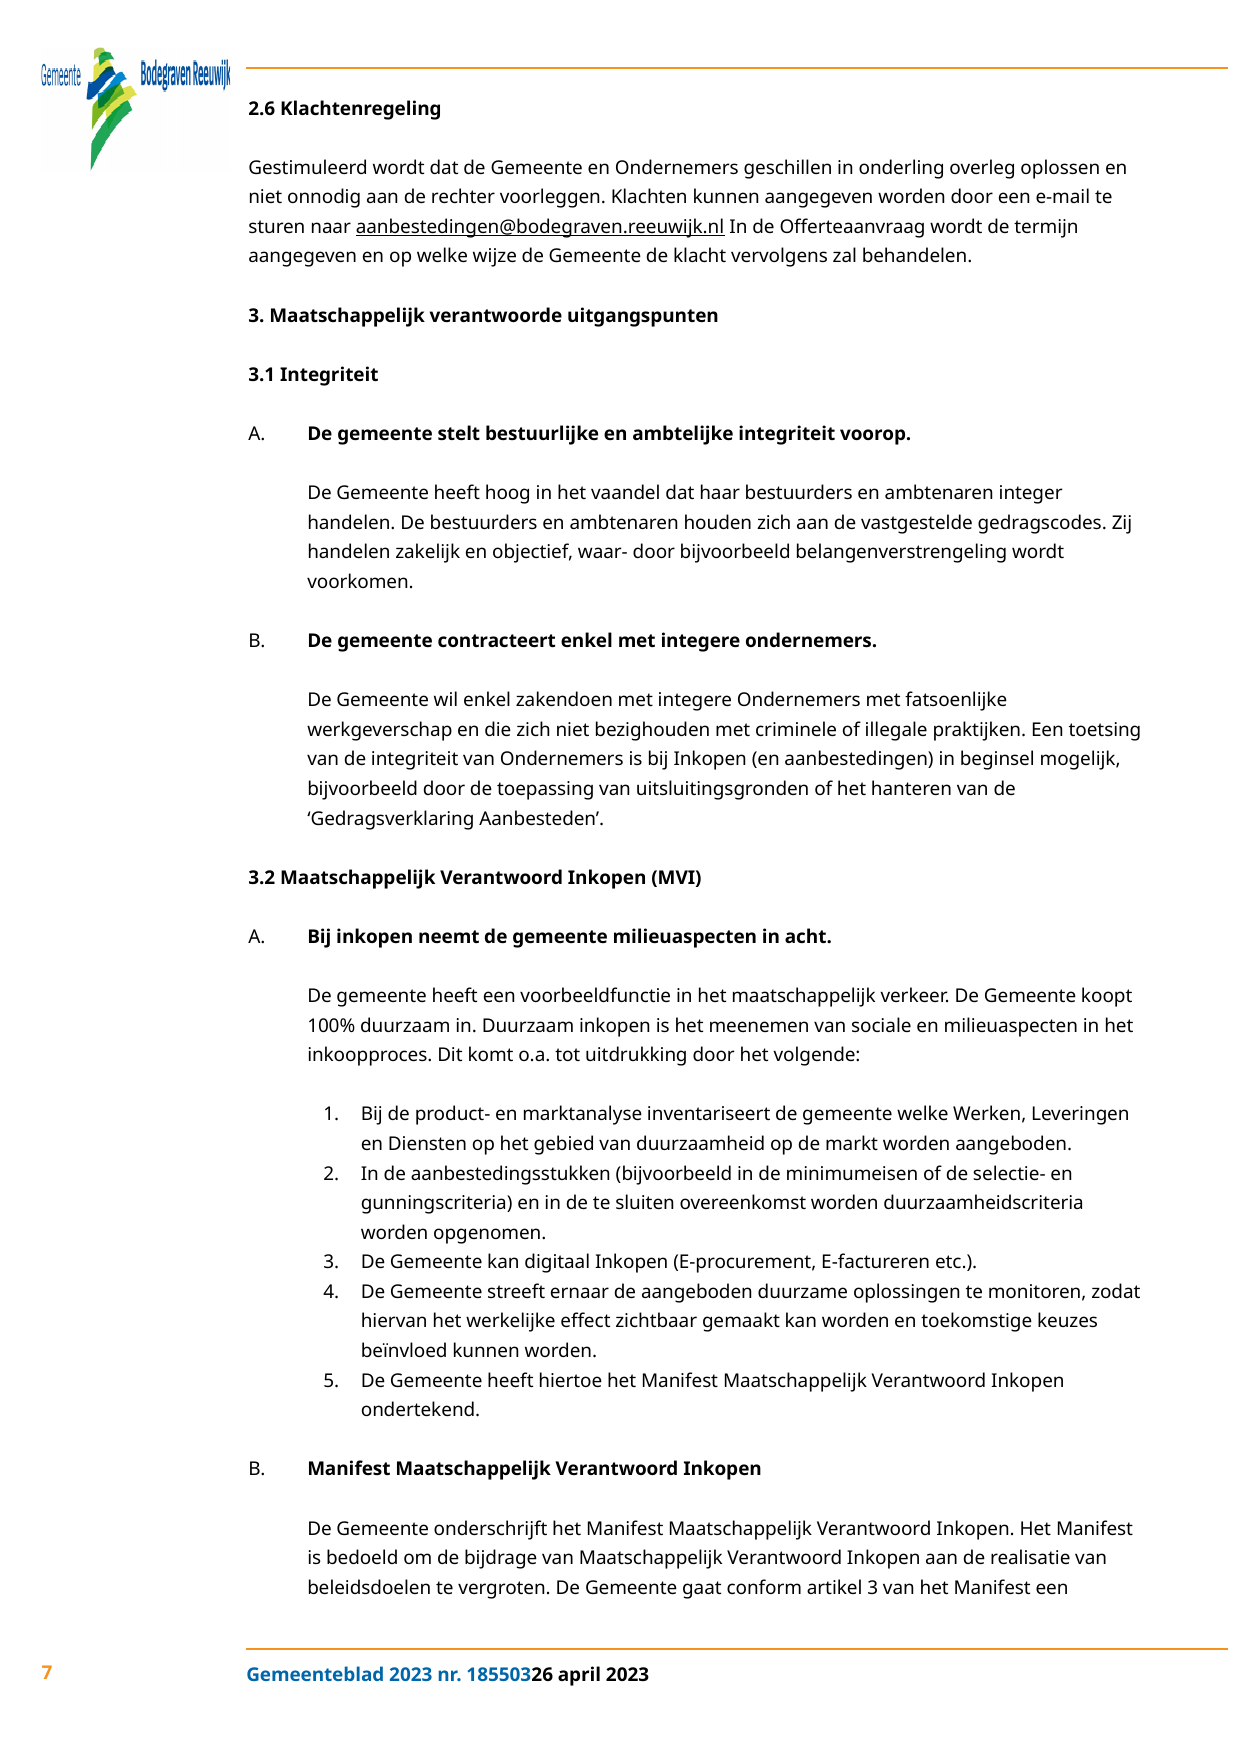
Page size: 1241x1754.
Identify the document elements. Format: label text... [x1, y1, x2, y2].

list De gemeente contracteert enkel met integere ondernemers. [248, 627, 1152, 653]
text 3. Maatschappelijk verantwoorde uitgangspunten [248, 302, 1152, 328]
list In de aanbestedingsstukken (bijvoorbeeld in de minimumeisen of de selectie- en gunningscriteria) en in de te sluiten overeenkomst worden duurzaamheidscriteria worden opgenomen. [323, 1160, 1152, 1245]
list Bij inkopen neemt de gemeente milieuaspecten in acht. [248, 923, 1152, 949]
list Bij de product- en marktanalyse inventariseert de gemeente welke Werken, Leveringen en Diensten op het gebied van duurzaamheid op de markt worden aangeboden. [323, 1101, 1152, 1156]
list De gemeente heeft een voorbeeldfunctie in het maatschappelijk verkeer. De Gemeente koopt 100% duurzaam in. Duurzaam inkopen is het meenemen van sociale en milieuaspecten in het inkoopproces. Dit komt o.a. tot uitdrukking door het volgende: [248, 982, 1152, 1067]
text 3.1 Integriteit [248, 361, 1152, 387]
list De Gemeente kan digitaal Inkopen (E-procurement, E-factureren etc.). [323, 1248, 1152, 1274]
text 3.2 Maatschappelijk Verantwoord Inkopen (MVI) [248, 864, 1152, 890]
list De Gemeente heeft hiertoe het Manifest Maatschappelijk Verantwoord Inkopen ondertekend. [323, 1367, 1152, 1422]
list De gemeente stelt bestuurlijke en ambtelijke integriteit voorop. [248, 420, 1152, 446]
list De Gemeente heeft hoog in het vaandel dat haar bestuurders en ambtenaren integer handelen. De bestuurders en ambtenaren houden zich aan de vastgestelde gedragscodes. Zij handelen zakelijk en objectief, waar- door bijvoorbeeld belangenverstrengeling wordt voorkomen. [248, 479, 1152, 594]
list De Gemeente streeft ernaar de aangeboden duurzame oplossingen te monitoren, zodat hiervan het werkelijke effect zichtbaar gemaakt kan worden en toekomstige keuzes beïnvloed kunnen worden. [323, 1278, 1152, 1363]
text Gestimuleerd wordt dat de Gemeente en Ondernemers geschillen in onderling overleg oplossen en niet onnodig aan de rechter voorleggen. Klachten kunnen aangegeven worden door een e-mail te sturen naar aanbestedingen@bodegraven.reeuwijk.nl In de Offerteaanvraag wordt de termijn aangegeven en op welke wijze de Gemeente de klacht vervolgens zal behandelen. [248, 154, 1152, 268]
list De Gemeente onderschrijft het Manifest Maatschappelijk Verantwoord Inkopen. Het Manifest is bedoeld om de bijdrage van Maatschappelijk Verantwoord Inkopen aan de realisatie van beleidsdoelen te vergroten. De Gemeente gaat conform artikel 3 van het Manifest een [248, 1515, 1152, 1600]
picture [41, 47, 231, 172]
text 2.6 Klachtenregeling [248, 95, 1152, 121]
list Manifest Maatschappelijk Verantwoord Inkopen [248, 1456, 1152, 1481]
list De Gemeente wil enkel zakendoen met integere Ondernemers met fatsoenlijke werkgeverschap en die zich niet bezighouden met criminele of illegale praktijken. Een toetsing van de integriteit van Ondernemers is bij Inkopen (en aanbestedingen) in beginsel mogelijk, bijvoorbeeld door de toepassing van uitsluitingsgronden of het hanteren van de ‘Gedragsverklaring Aanbesteden’. [248, 686, 1152, 831]
